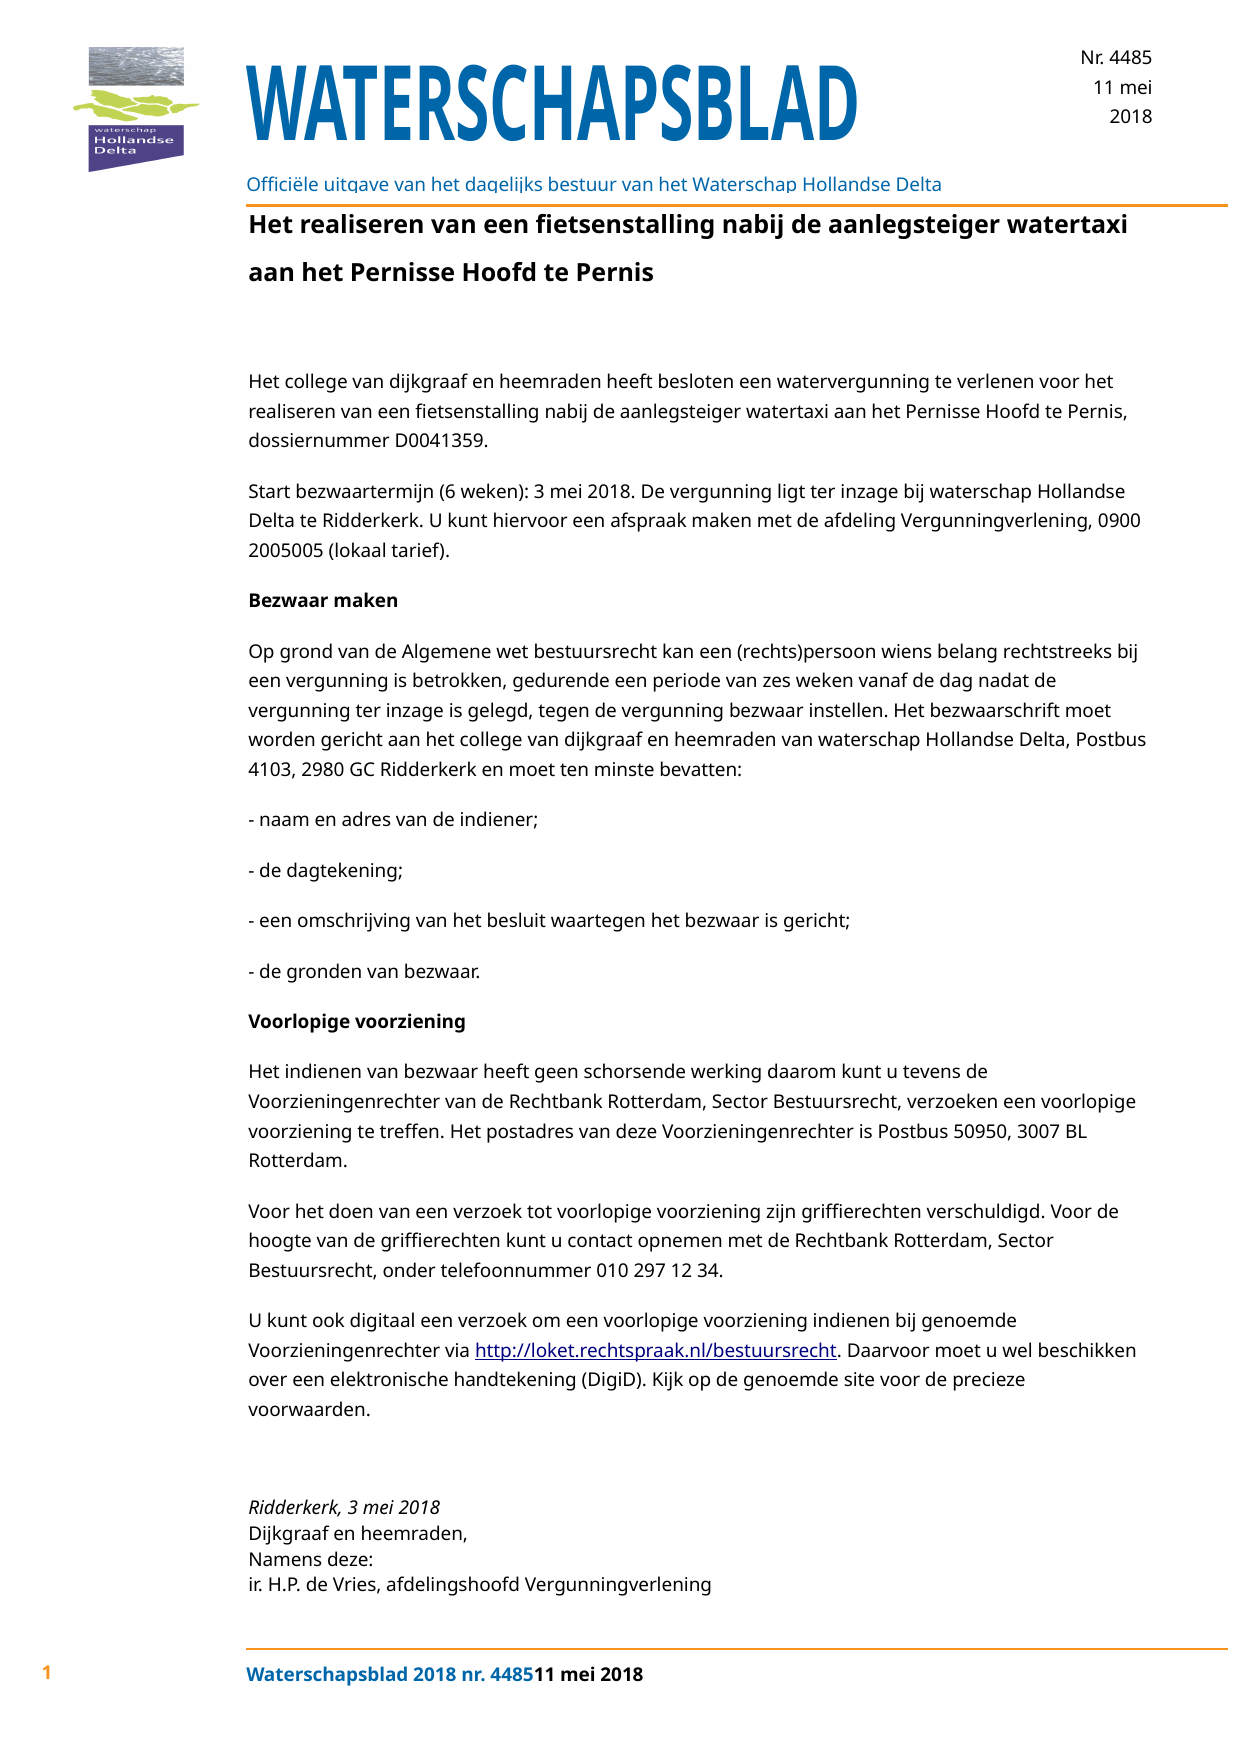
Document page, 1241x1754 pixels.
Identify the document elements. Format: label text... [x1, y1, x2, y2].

text Start bezwaartermijn (6 weken): 3 mei 2018. De vergunning ligt ter inzage bij waterschap Hollandse Delta te Ridderkerk. U kunt hiervoor een afspraak maken met de afdeling Vergunningverlening, 0900 2005005 (lokaal tarief). [248, 478, 1152, 563]
text - een omschrijving van het besluit waartegen het bezwaar is gericht; [248, 907, 1152, 933]
text Ridderkerk, 3 mei 2018 [248, 1494, 1152, 1520]
text Voorlopige voorziening [248, 1008, 1152, 1034]
text ir. H.P. de Vries, afdelingshoofd Vergunningverlening [248, 1572, 1152, 1597]
text Bezwaar maken [248, 587, 1152, 613]
text Het realiseren van een fietsenstalling nabij de aanlegsteiger watertaxi aan het Pernisse Hoofd te Pernis [248, 207, 1152, 288]
text - de gronden van bezwaar. [248, 958, 1152, 984]
picture [41, 47, 231, 172]
text Dijkgraaf en heemraden, [248, 1520, 1152, 1546]
text Voor het doen van een verzoek tot voorlopige voorziening zijn griffierechten verschuldigd. Voor de hoogte van de griffierechten kunt u contact opnemen met de Rechtbank Rotterdam, Sector Bestuursrecht, onder telefoonnummer 010 297 12 34. [248, 1198, 1152, 1283]
text Namens deze: [248, 1546, 1152, 1572]
text - naam en adres van de indiener; [248, 807, 1152, 832]
text Op grond van de Algemene wet bestuursrecht kan een (rechts)persoon wiens belang rechtstreeks bij een vergunning is betrokken, gedurende een periode van zes weken vanaf de dag nadat de vergunning ter inzage is gelegd, tegen de vergunning bezwaar instellen. Het bezwaarschrift moet worden gericht aan het college van dijkgraaf en heemraden van waterschap Hollandse Delta, Postbus 4103, 2980 GC Ridderkerk en moet ten minste bevatten: [248, 638, 1152, 782]
text U kunt ook digitaal een verzoek om een voorlopige voorziening indienen bij genoemde Voorzieningenrechter via http://loket.rechtspraak.nl/bestuursrecht. Daarvoor moet u wel beschikken over een elektronische handtekening (DigiD). Kijk op de genoemde site voor de precieze voorwaarden. [248, 1307, 1152, 1422]
text Het college van dijkgraaf en heemraden heeft besloten een watervergunning te verlenen voor het realiseren van een fietsenstalling nabij de aanlegsteiger watertaxi aan het Pernisse Hoofd te Pernis, dossiernummer D0041359. [248, 368, 1152, 453]
text Het indienen van bezwaar heeft geen schorsende werking daarom kunt u tevens de Voorzieningenrechter van de Rechtbank Rotterdam, Sector Bestuursrecht, verzoeken een voorlopige voorziening te treffen. Het postadres van deze Voorzieningenrechter is Postbus 50950, 3007 BL Rotterdam. [248, 1059, 1152, 1173]
text - de dagtekening; [248, 857, 1152, 883]
